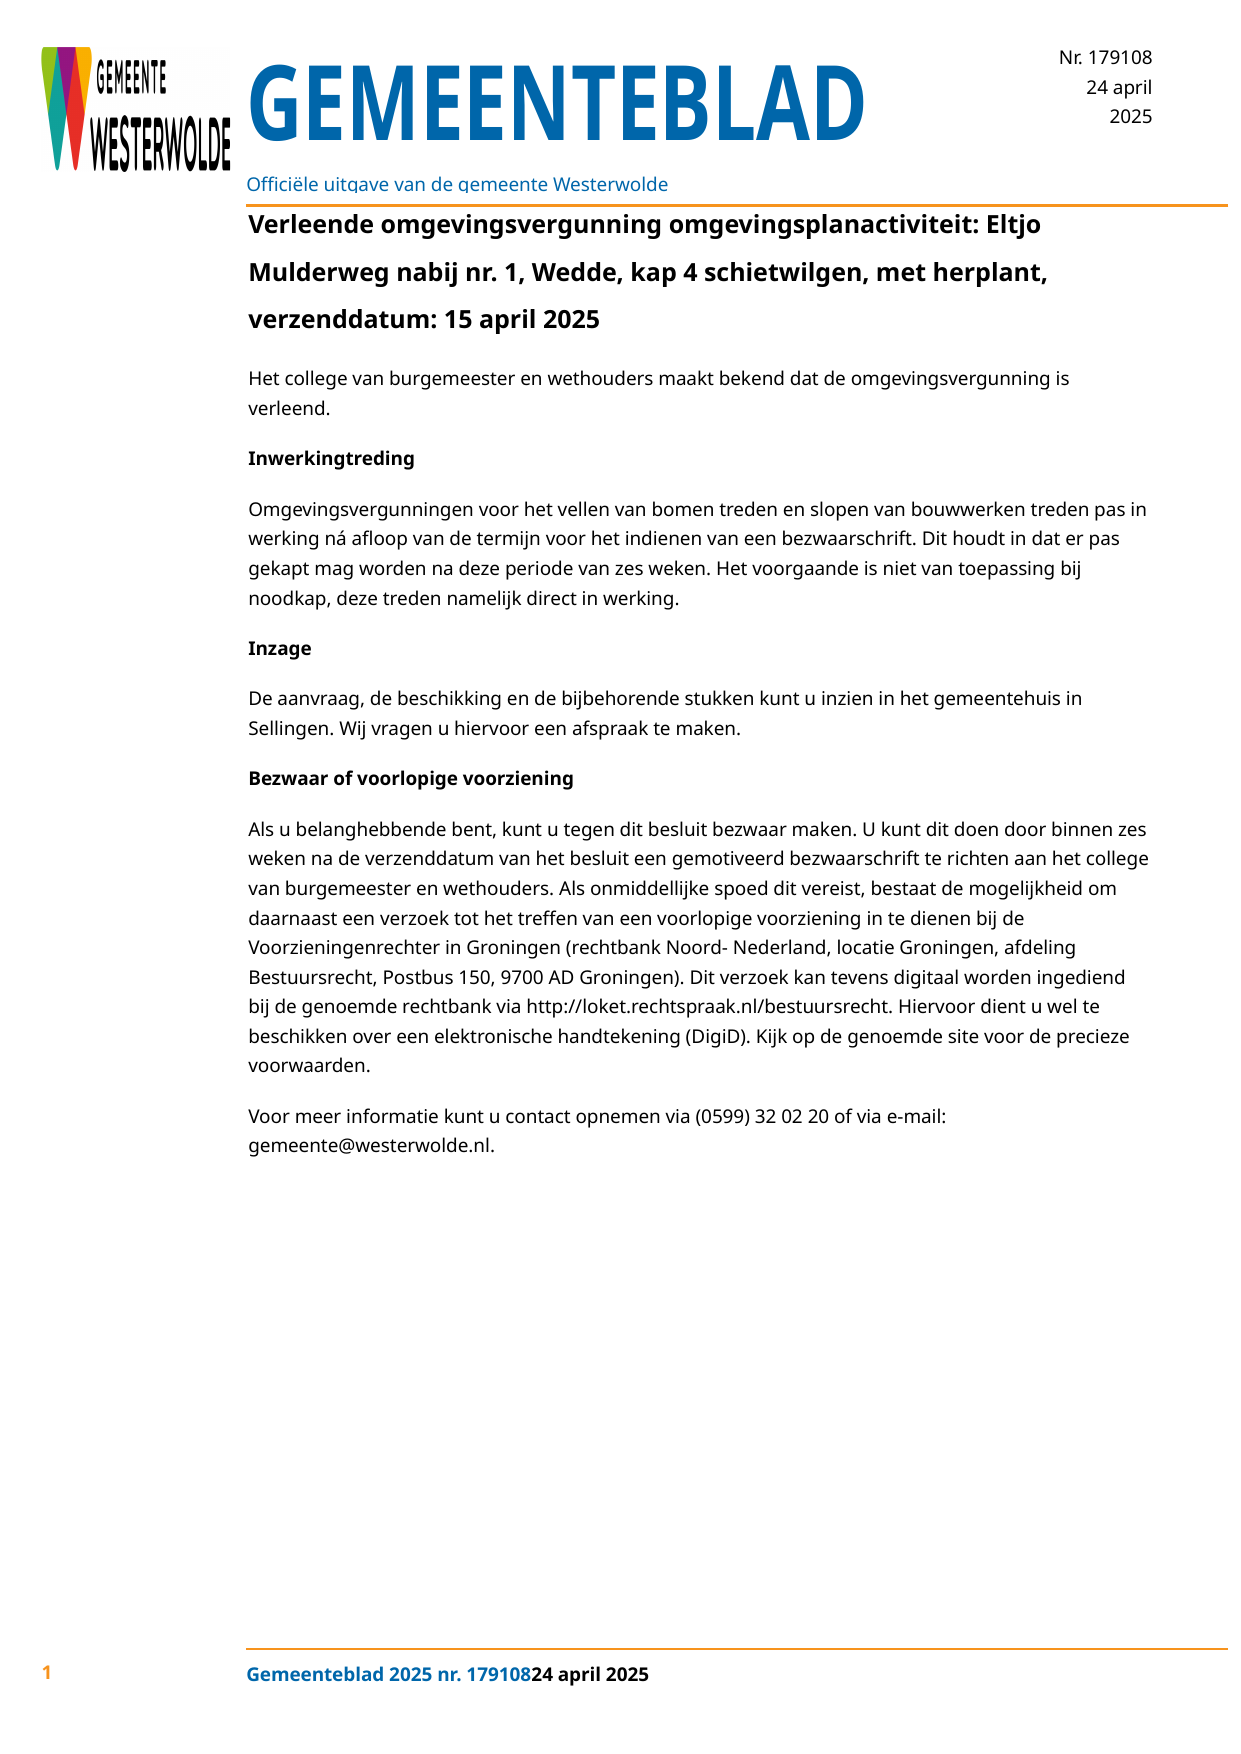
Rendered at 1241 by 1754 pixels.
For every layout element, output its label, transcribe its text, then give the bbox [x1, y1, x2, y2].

text Inzage [248, 635, 1152, 661]
text Omgevingsvergunningen voor het vellen van bomen treden en slopen van bouwwerken treden pas in werking ná afloop van de termijn voor het indienen van een bezwaarschrift. Dit houdt in dat er pas gekapt mag worden na deze periode van zes weken. Het voorgaande is niet van toepassing bij noodkap, deze treden namelijk direct in werking. [248, 496, 1152, 610]
text De aanvraag, de beschikking en de bijbehorende stukken kunt u inzien in het gemeentehuis in Sellingen. Wij vragen u hiervoor een afspraak te maken. [248, 686, 1152, 741]
picture [41, 47, 231, 172]
text Het college van burgemeester en wethouders maakt bekend dat de omgevingsvergunning is verleend. [248, 366, 1152, 421]
text Bezwaar of voorlopige voorziening [248, 766, 1152, 791]
text Voor meer informatie kunt u contact opnemen via (0599) 32 02 20 of via e-mail: gemeente@westerwolde.nl. [248, 1103, 1152, 1158]
text Als u belanghebbende bent, kunt u tegen dit besluit bezwaar maken. U kunt dit doen door binnen zes weken na de verzenddatum van het besluit een gemotiveerd bezwaarschrift te richten aan het college van burgemeester en wethouders. Als onmiddellijke spoed dit vereist, bestaat de mogelijkheid om daarnaast een verzoek tot het treffen van een voorlopige voorziening in te dienen bij de Voorzieningenrechter in Groningen (rechtbank Noord- Nederland, locatie Groningen, afdeling Bestuursrecht, Postbus 150, 9700 AD Groningen). Dit verzoek kan tevens digitaal worden ingediend bij de genoemde rechtbank via http://loket.rechtspraak.nl/bestuursrecht. Hiervoor dient u wel te beschikken over een elektronische handtekening (DigiD). Kijk op de genoemde site voor de precieze voorwaarden. [248, 816, 1152, 1078]
text Inwerkingtreding [248, 446, 1152, 471]
text Verleende omgevingsvergunning omgevingsplanactiviteit: Eltjo Mulderweg nabij nr. 1, Wedde, kap 4 schietwilgen, met herplant, verzenddatum: 15 april 2025 [248, 207, 1152, 336]
